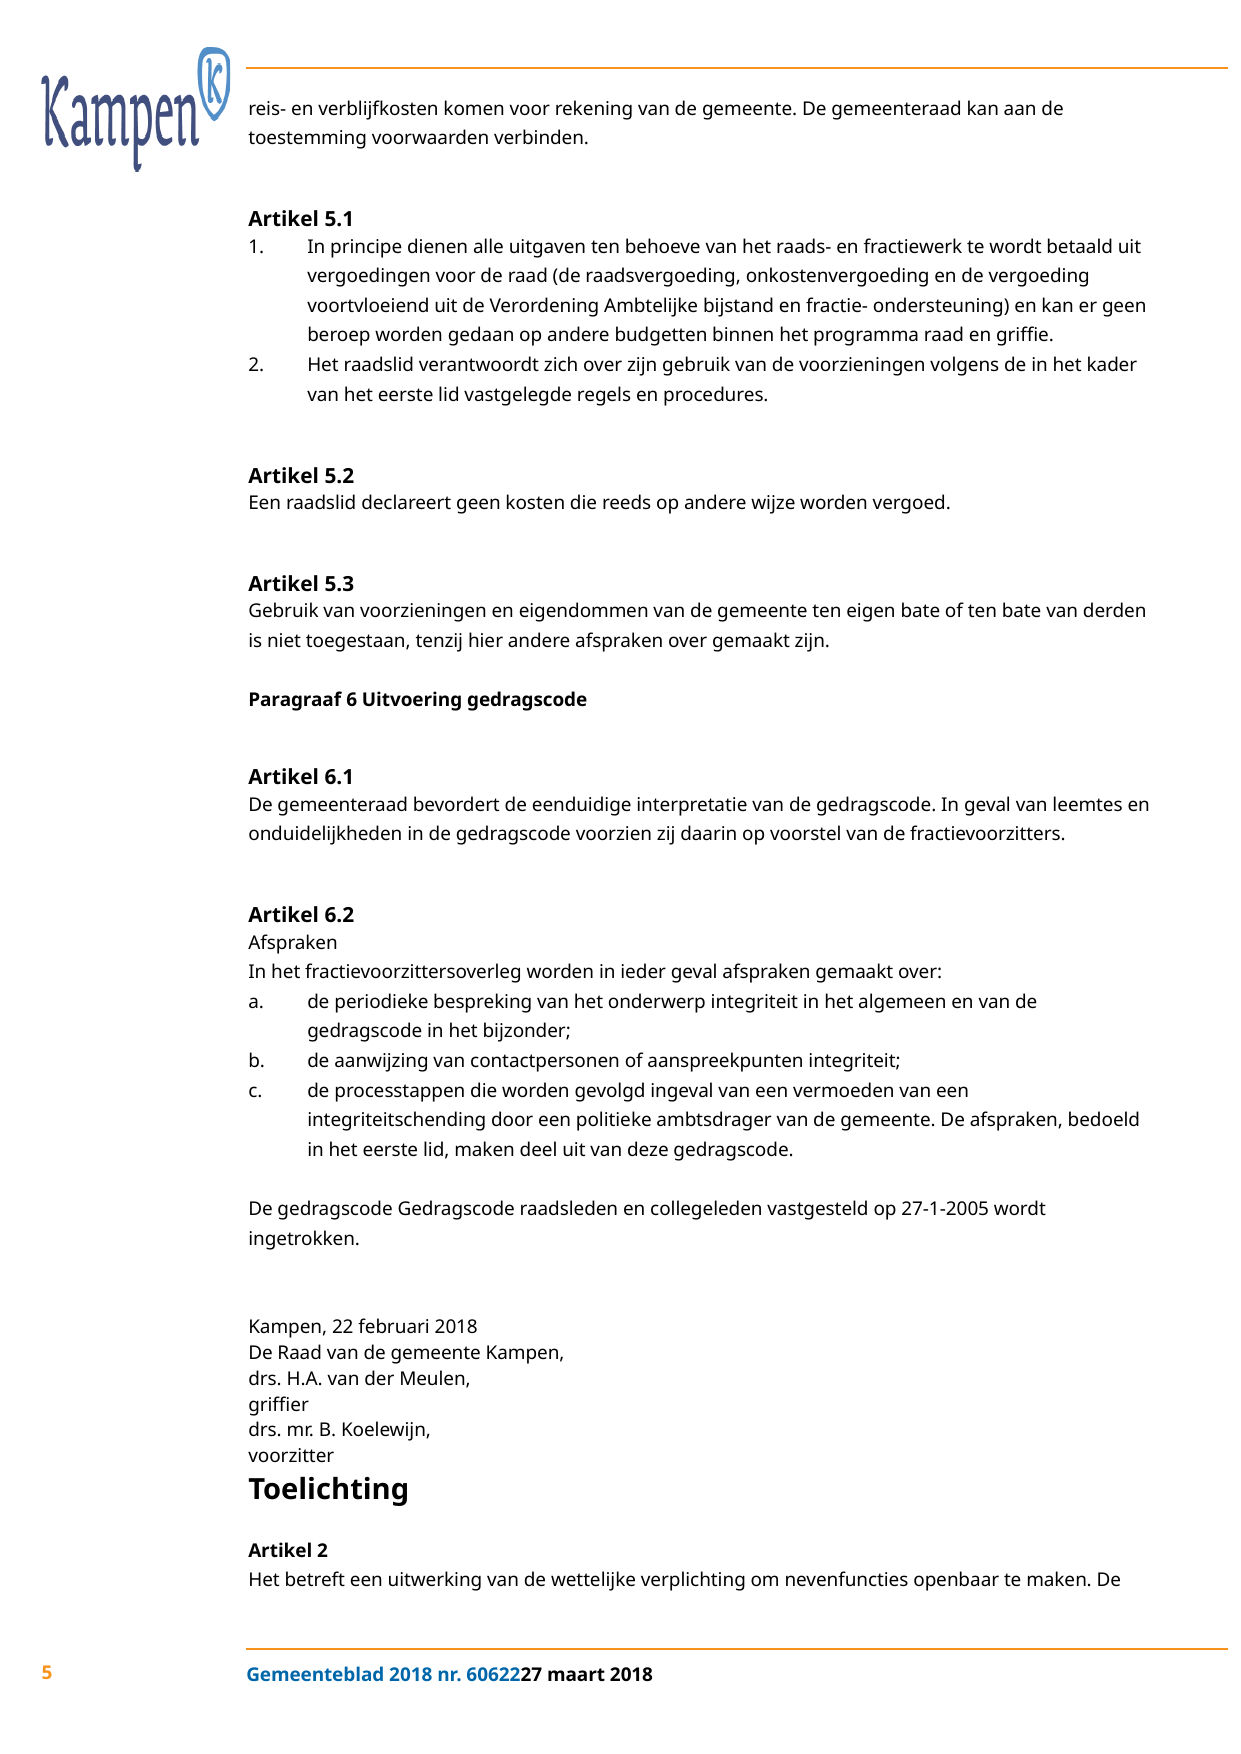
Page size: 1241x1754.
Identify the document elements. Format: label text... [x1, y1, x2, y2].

text Artikel 2 [248, 1537, 1152, 1562]
text reis- en verblijfkosten komen voor rekening van de gemeente. De gemeenteraad kan aan de toestemming voorwaarden verbinden. [248, 95, 1152, 150]
list de aanwijzing van contactpersonen of aanspreekpunten integriteit; [248, 1047, 1152, 1073]
text Kampen, 22 februari 2018 [248, 1313, 1152, 1339]
text drs. mr. B. Koelewijn, [248, 1416, 1152, 1442]
list In principe dienen alle uitgaven ten behoeve van het raads- en fractiewerk te wordt betaald uit vergoedingen voor de raad (de raadsvergoeding, onkostenvergoeding en de vergoeding voortvloeiend uit de Verordening Ambtelijke bijstand en fractie- ondersteuning) en kan er geen beroep worden gedaan op andere budgetten binnen het programma raad en griffie. [248, 233, 1152, 347]
text Het betreft een uitwerking van de wettelijke verplichting om nevenfuncties openbaar te maken. De [248, 1566, 1152, 1592]
text voorzitter [248, 1442, 1152, 1468]
text Paragraaf 6 Uitvoering gedragscode [248, 686, 1152, 712]
list de periodieke bespreking van het onderwerp integriteit in het algemeen en van de gedragscode in het bijzonder; [248, 988, 1152, 1043]
text De Raad van de gemeente Kampen, [248, 1339, 1152, 1365]
text Gebruik van voorzieningen en eigendommen van de gemeente ten eigen bate of ten bate van derden is niet toegestaan, tenzij hier andere afspraken over gemaakt zijn. [248, 598, 1152, 653]
text griffier [248, 1391, 1152, 1416]
text Artikel 6.2 [248, 901, 1152, 929]
picture [41, 47, 231, 172]
text Artikel 5.2 [248, 461, 1152, 489]
text Artikel 5.3 [248, 569, 1152, 598]
text Artikel 6.1 [248, 762, 1152, 791]
text In het fractievoorzittersoverleg worden in ieder geval afspraken gemaakt over: [248, 958, 1152, 984]
list de processtappen die worden gevolgd ingeval van een vermoeden van een integriteitschending door een politieke ambtsdrager van de gemeente. De afspraken, bedoeld in het eerste lid, maken deel uit van deze gedragscode. [248, 1077, 1152, 1162]
list Het raadslid verantwoordt zich over zijn gebruik van de voorzieningen volgens de in het kader van het eerste lid vastgelegde regels en procedures. [248, 351, 1152, 406]
text Artikel 5.1 [248, 204, 1152, 233]
text Een raadslid declareert geen kosten die reeds op andere wijze worden vergoed. [248, 489, 1152, 515]
text De gemeenteraad bevordert de eenduidige interpretatie van de gedragscode. In geval van leemtes en onduidelijkheden in de gedragscode voorzien zij daarin op voorstel van de fractievoorzitters. [248, 791, 1152, 846]
text Afspraken [248, 929, 1152, 955]
text drs. H.A. van der Meulen, [248, 1365, 1152, 1391]
text De gedragscode Gedragscode raadsleden en collegeleden vastgesteld op 27-1-2005 wordt ingetrokken. [248, 1195, 1152, 1251]
text Toelichting [248, 1468, 1152, 1508]
